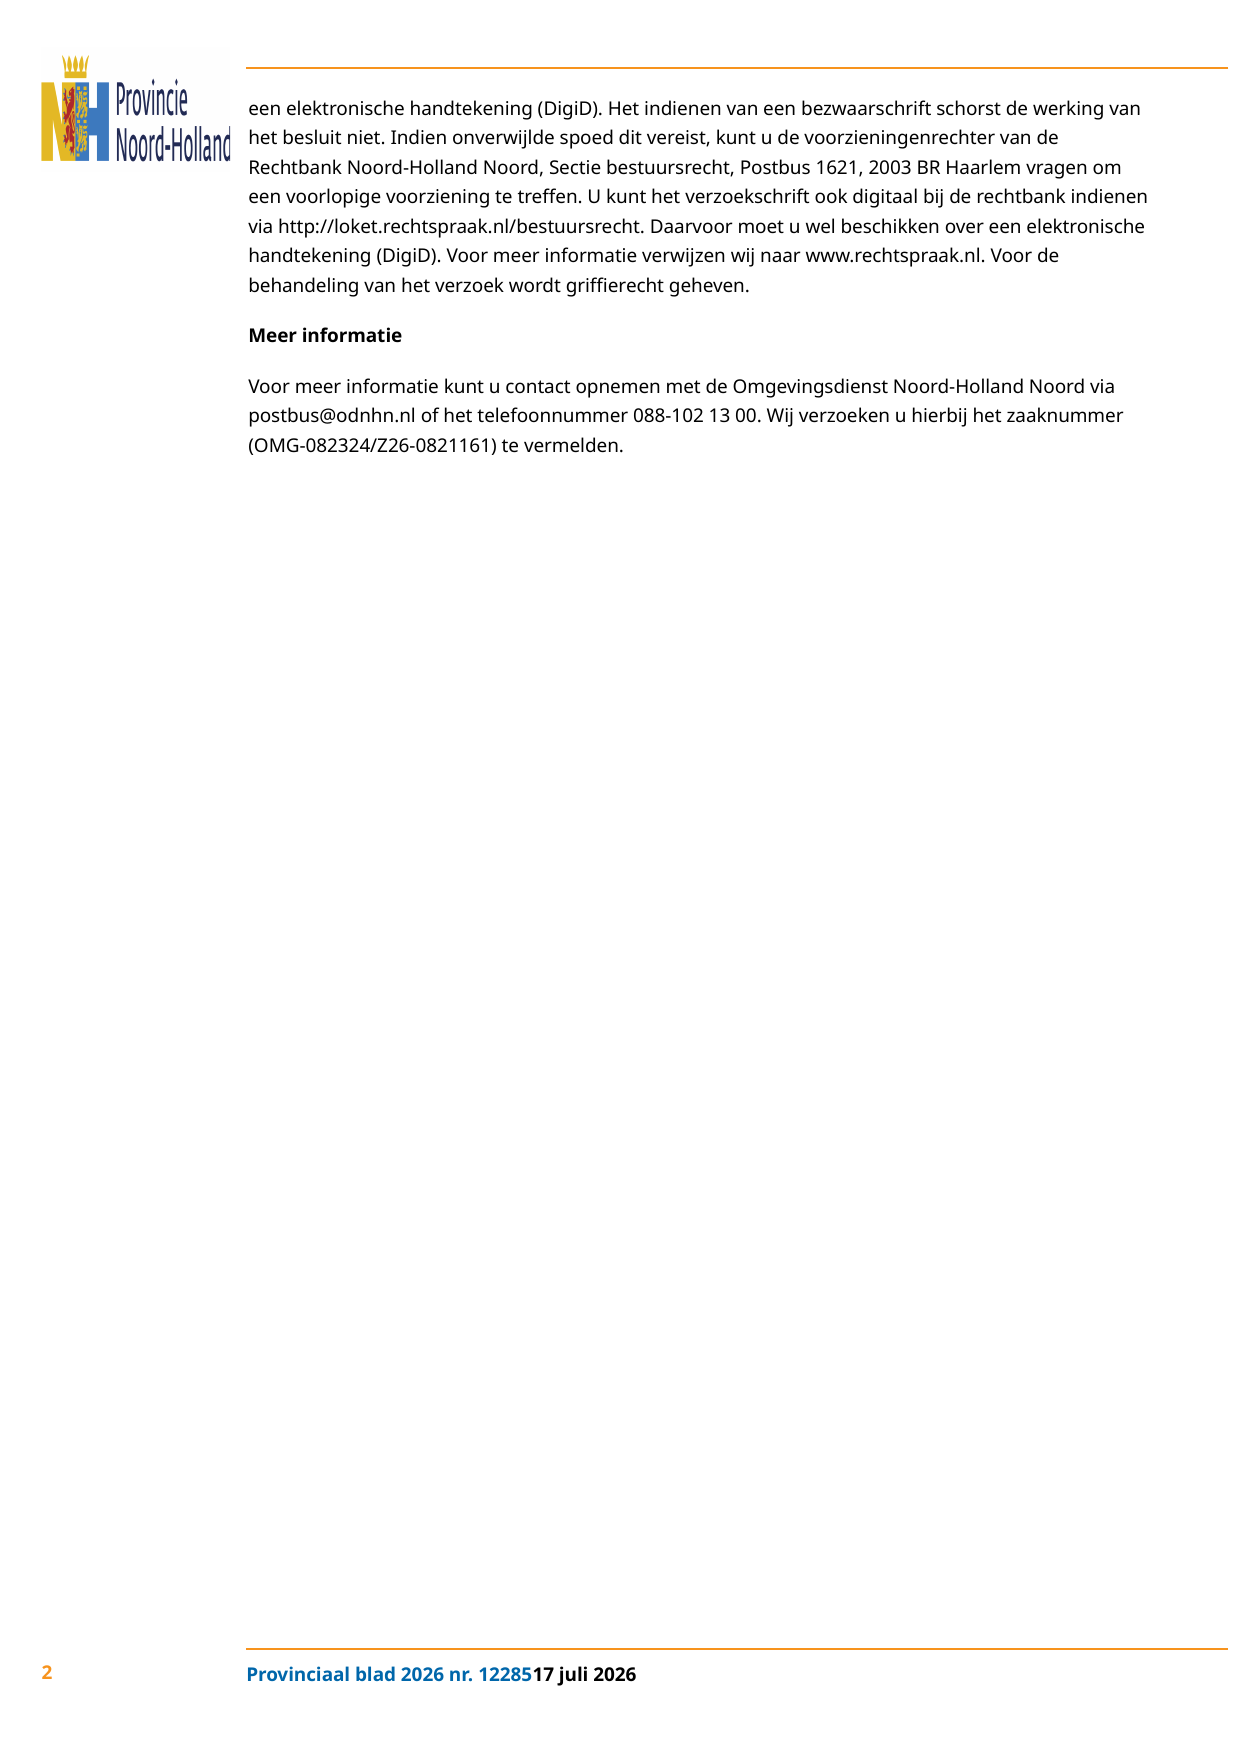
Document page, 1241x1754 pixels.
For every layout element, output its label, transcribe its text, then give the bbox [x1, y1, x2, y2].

text Voor meer informatie kunt u contact opnemen met de Omgevingsdienst Noord-Holland Noord via postbus@odnhn.nl of het telefoonnummer 088-102 13 00. Wij verzoeken u hierbij het zaaknummer (OMG-082324/Z26-0821161) te vermelden. [248, 373, 1152, 458]
text Meer informatie [248, 323, 1152, 348]
text een elektronische handtekening (DigiD). Het indienen van een bezwaarschrift schorst de werking van het besluit niet. Indien onverwijlde spoed dit vereist, kunt u de voorzieningenrechter van de Rechtbank Noord-Holland Noord, Sectie bestuursrecht, Postbus 1621, 2003 BR Haarlem vragen om een voorlopige voorziening te treffen. U kunt het verzoekschrift ook digitaal bij de rechtbank indienen via http://loket.rechtspraak.nl/bestuursrecht. Daarvoor moet u wel beschikken over een elektronische handtekening (DigiD). Voor meer informatie verwijzen wij naar www.rechtspraak.nl. Voor de behandeling van het verzoek wordt griffierecht geheven. [248, 95, 1152, 298]
picture [41, 47, 231, 172]
